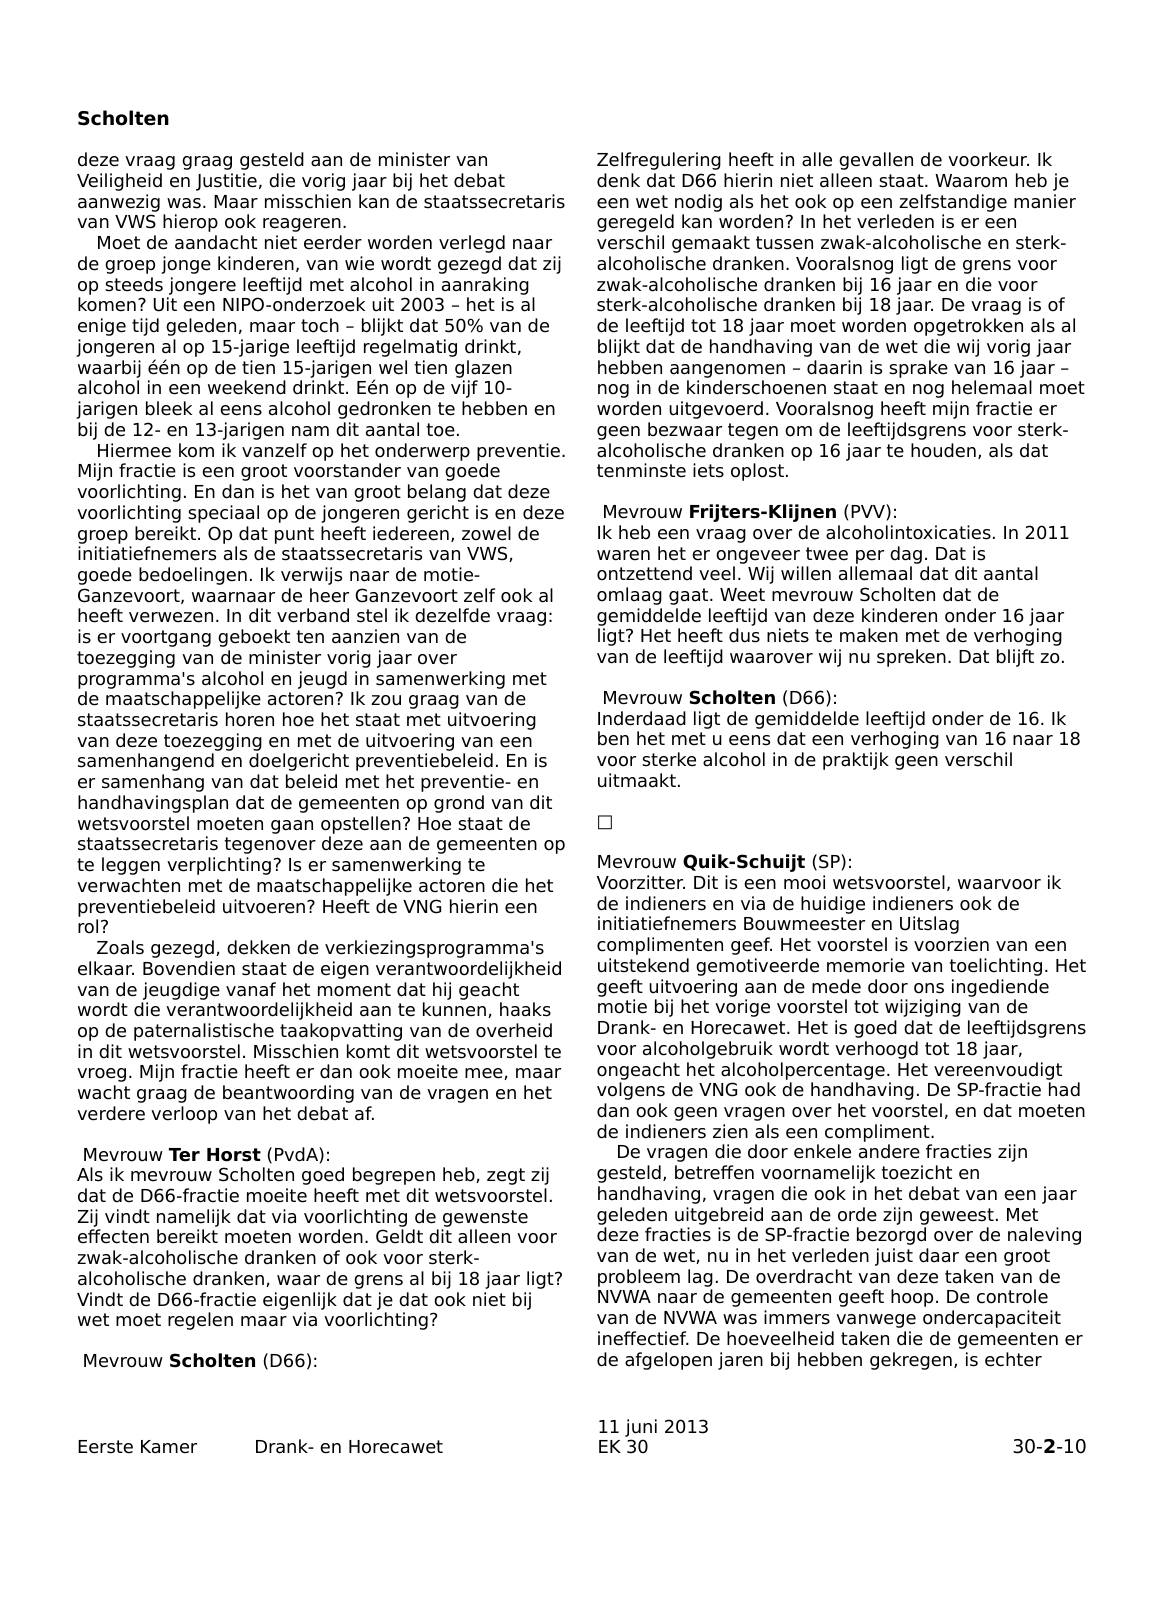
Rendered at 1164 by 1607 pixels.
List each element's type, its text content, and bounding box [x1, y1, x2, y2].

text Mevrouw Scholten (D66): [596, 688, 1087, 708]
text deze vraag graag gesteld aan de minister van Veiligheid en Justitie, die vorig jaar bij het debat aanwezig was. Maar misschien kan de staatssecretaris van VWS hierop ook reageren. [77, 150, 567, 233]
text Mevrouw Ter Horst (PvdA): [77, 1144, 567, 1165]
text De vragen die door enkele andere fracties zijn gesteld, betreffen voornamelijk toezicht en handhaving, vragen die ook in het debat van een jaar geleden uitgebreid aan de orde zijn geweest. Met deze fracties is de SP-fractie bezorgd over de naleving van de wet, nu in het verleden juist daar een groot probleem lag. De overdracht van deze taken van de NVWA naar de gemeenten geeft hoop. De controle van de NVWA was immers vanwege ondercapaciteit ineffectief. De hoeveelheid taken die de gemeenten er de afgelopen jaren bij hebben gekregen, is echter [596, 1142, 1087, 1370]
text Mevrouw Quik-Schuijt (SP): [596, 852, 1087, 873]
text □ [596, 811, 1087, 832]
text Inderdaad ligt de gemiddelde leeftijd onder de 16. Ik ben het met u eens dat een verhoging van 16 naar 18 voor sterke alcohol in de praktijk geen verschil uitmaakt. [596, 708, 1087, 791]
text Voorzitter. Dit is een mooi wetsvoorstel, waarvoor ik de indieners en via de huidige indieners ook de initiatiefnemers Bouwmeester en Uitslag complimenten geef. Het voorstel is voorzien van een uitstekend gemotiveerde memorie van toelichting. Het geeft uitvoering aan de mede door ons ingediende motie bij het vorige voorstel tot wijziging van de Drank- en Horecawet. Het is goed dat de leeftijdsgrens voor alcoholgebruik wordt verhoogd tot 18 jaar, ongeacht het alcoholpercentage. Het vereenvoudigt volgens de VNG ook de handhaving. De SP-fractie had dan ook geen vragen over het voorstel, en dat moeten de indieners zien als een compliment. [596, 873, 1087, 1142]
text Mevrouw Frijters-Klijnen (PVV): [596, 502, 1087, 523]
text Als ik mevrouw Scholten goed begrepen heb, zegt zij dat de D66-fractie moeite heeft met dit wetsvoorstel. Zij vindt namelijk dat via voorlichting de gewenste effecten bereikt moeten worden. Geldt dit alleen voor zwak-alcoholische dranken of ook voor sterk-alcoholische dranken, waar de grens al bij 18 jaar ligt? Vindt de D66-fractie eigenlijk dat je dat ook niet bij wet moet regelen maar via voorlichting? [77, 1165, 567, 1331]
text Mevrouw Scholten (D66): [77, 1351, 567, 1372]
text Zelfregulering heeft in alle gevallen de voorkeur. Ik denk dat D66 hierin niet alleen staat. Waarom heb je een wet nodig als het ook op een zelfstandige manier geregeld kan worden? In het verleden is er een verschil gemaakt tussen zwak-alcoholische en sterk-alcoholische dranken. Vooralsnog ligt de grens voor zwak-alcoholische dranken bij 16 jaar en die voor sterk-alcoholische dranken bij 18 jaar. De vraag is of de leeftijd tot 18 jaar moet worden opgetrokken als al blijkt dat de handhaving van de wet die wij vorig jaar hebben aangenomen – daarin is sprake van 16 jaar – nog in de kinderschoenen staat en nog helemaal moet worden uitgevoerd. Vooralsnog heeft mijn fractie er geen bezwaar tegen om de leeftijdsgrens voor sterk-alcoholische dranken op 16 jaar te houden, als dat tenminste iets oplost. [596, 150, 1087, 482]
text Ik heb een vraag over de alcoholintoxicaties. In 2011 waren het er ongeveer twee per dag. Dat is ontzettend veel. Wij willen allemaal dat dit aantal omlaag gaat. Weet mevrouw Scholten dat de gemiddelde leeftijd van deze kinderen onder 16 jaar ligt? Het heeft dus niets te maken met de verhoging van de leeftijd waarover wij nu spreken. Dat blijft zo. [596, 523, 1087, 668]
text Moet de aandacht niet eerder worden verlegd naar de groep jonge kinderen, van wie wordt gezegd dat zij op steeds jongere leeftijd met alcohol in aanraking komen? Uit een NIPO-onderzoek uit 2003 – het is al enige tijd geleden, maar toch – blijkt dat 50% van de jongeren al op 15-jarige leeftijd regelmatig drinkt, waarbij één op de tien 15-jarigen wel tien glazen alcohol in een weekend drinkt. Eén op de vijf 10-jarigen bleek al eens alcohol gedronken te hebben en bij de 12- en 13-jarigen nam dit aantal toe. [77, 233, 567, 440]
text Hiermee kom ik vanzelf op het onderwerp preventie. Mijn fractie is een groot voorstander van goede voorlichting. En dan is het van groot belang dat deze voorlichting speciaal op de jongeren gericht is en deze groep bereikt. Op dat punt heeft iedereen, zowel de initiatiefnemers als de staatssecretaris van VWS, goede bedoelingen. Ik verwijs naar de motie-Ganzevoort, waarnaar de heer Ganzevoort zelf ook al heeft verwezen. In dit verband stel ik dezelfde vraag: is er voortgang geboekt ten aanzien van de toezegging van de minister vorig jaar over programma's alcohol en jeugd in samenwerking met de maatschappelijke actoren? Ik zou graag van de staatssecretaris horen hoe het staat met uitvoering van deze toezegging en met de uitvoering van een samenhangend en doelgericht preventiebeleid. En is er samenhang van dat beleid met het preventie- en handhavingsplan dat de gemeenten op grond van dit wetsvoorstel moeten gaan opstellen? Hoe staat de staatssecretaris tegenover deze aan de gemeenten op te leggen verplichting? Is er samenwerking te verwachten met de maatschappelijke actoren die het preventiebeleid uitvoeren? Heeft de VNG hierin een rol? [77, 440, 567, 938]
text Zoals gezegd, dekken de verkiezingsprogramma's elkaar. Bovendien staat de eigen verantwoordelijkheid van de jeugdige vanaf het moment dat hij geacht wordt die verantwoordelijkheid aan te kunnen, haaks op de paternalistische taakopvatting van de overheid in dit wetsvoorstel. Misschien komt dit wetsvoorstel te vroeg. Mijn fractie heeft er dan ook moeite mee, maar wacht graag de beantwoording van de vragen en het verdere verloop van het debat af. [77, 938, 567, 1124]
